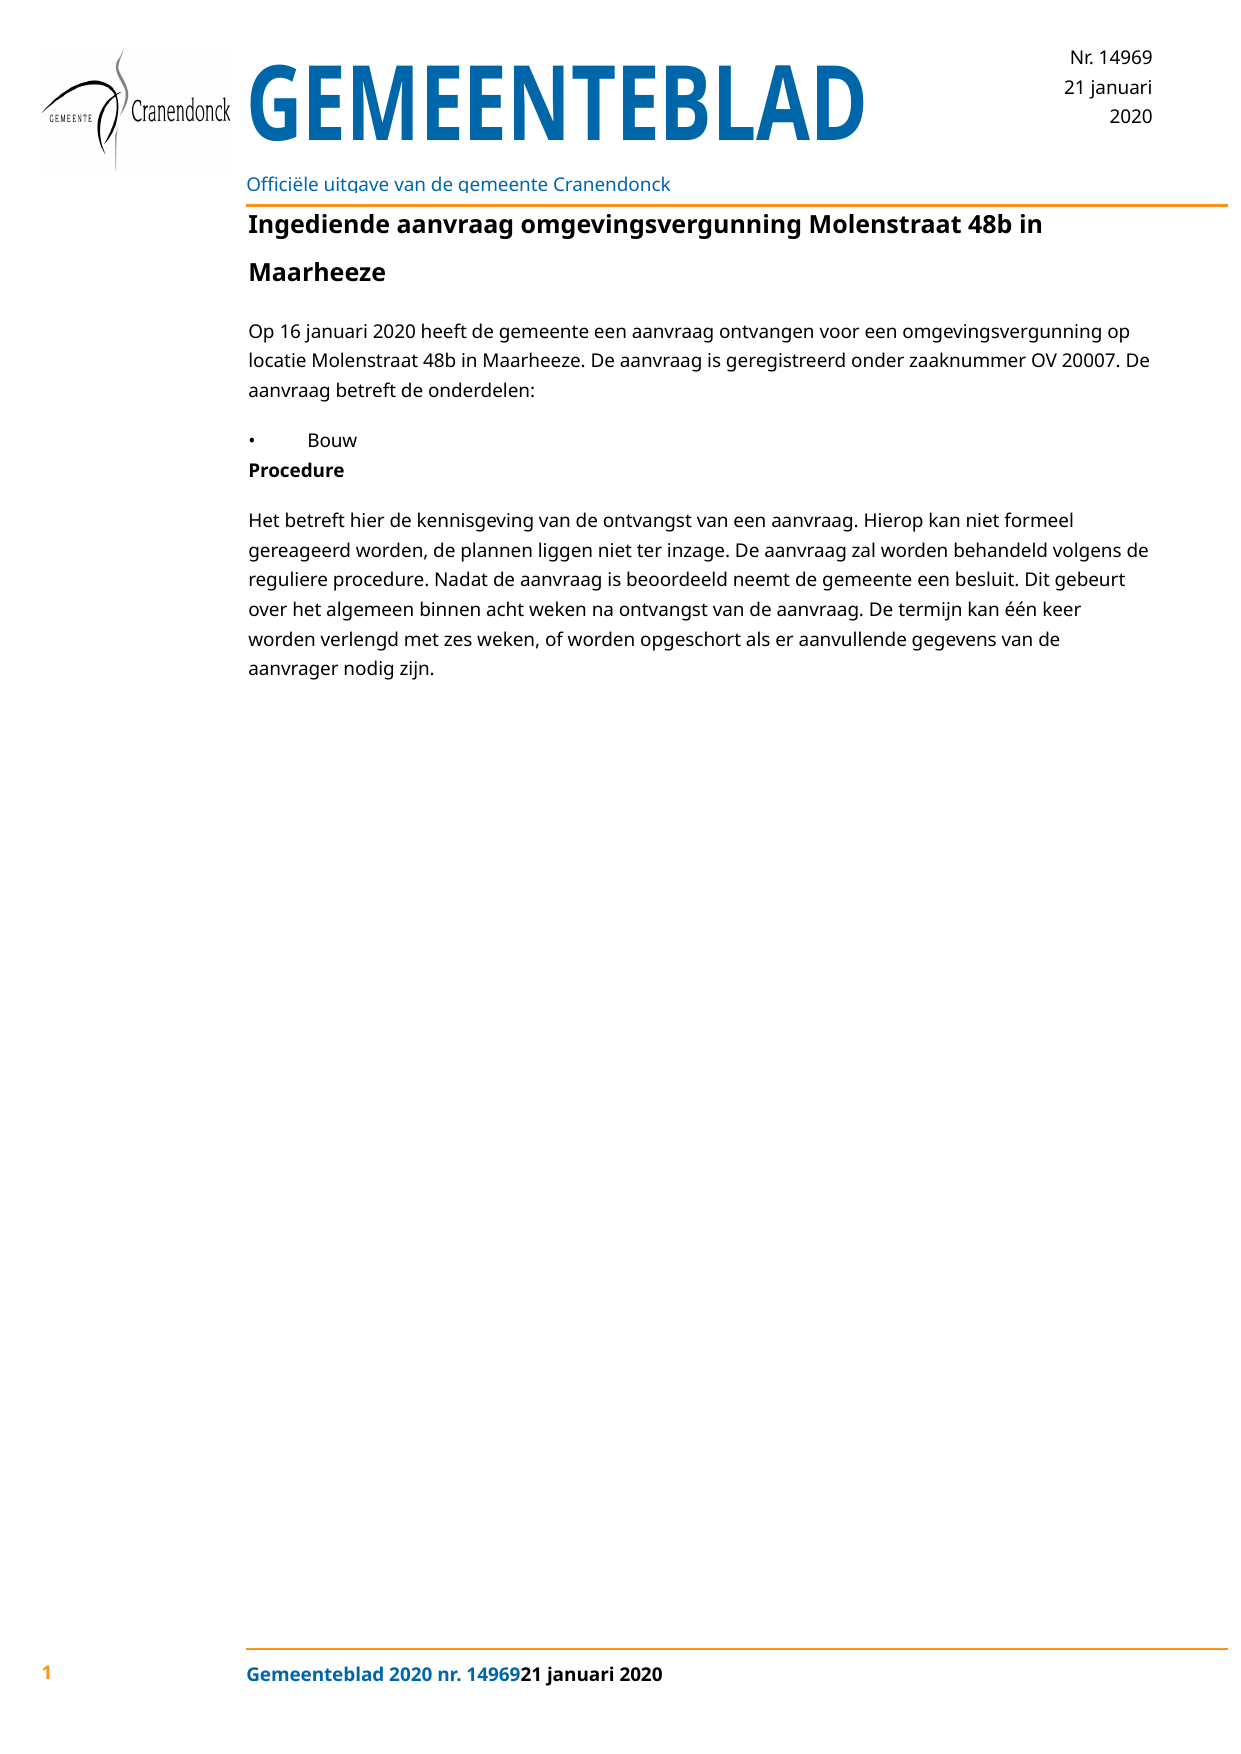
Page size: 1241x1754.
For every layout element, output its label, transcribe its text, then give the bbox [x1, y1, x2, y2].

text Ingediende aanvraag omgevingsvergunning Molenstraat 48b in Maarheeze [248, 207, 1152, 288]
list Bouw [248, 427, 1152, 453]
text Procedure [248, 457, 1152, 483]
text Op 16 januari 2020 heeft de gemeente een aanvraag ontvangen voor een omgevingsvergunning op locatie Molenstraat 48b in Maarheeze. De aanvraag is geregistreerd onder zaaknummer OV 20007. De aanvraag betreft de onderdelen: [248, 318, 1152, 403]
picture [41, 47, 231, 172]
text Het betreft hier de kennisgeving van de ontvangst van een aanvraag. Hierop kan niet formeel gereageerd worden, de plannen liggen niet ter inzage. De aanvraag zal worden behandeld volgens de reguliere procedure. Nadat de aanvraag is beoordeeld neemt de gemeente een besluit. Dit gebeurt over het algemeen binnen acht weken na ontvangst van de aanvraag. De termijn kan één keer worden verlengd met zes weken, of worden opgeschort als er aanvullende gegevens van de aanvrager nodig zijn. [248, 507, 1152, 681]
